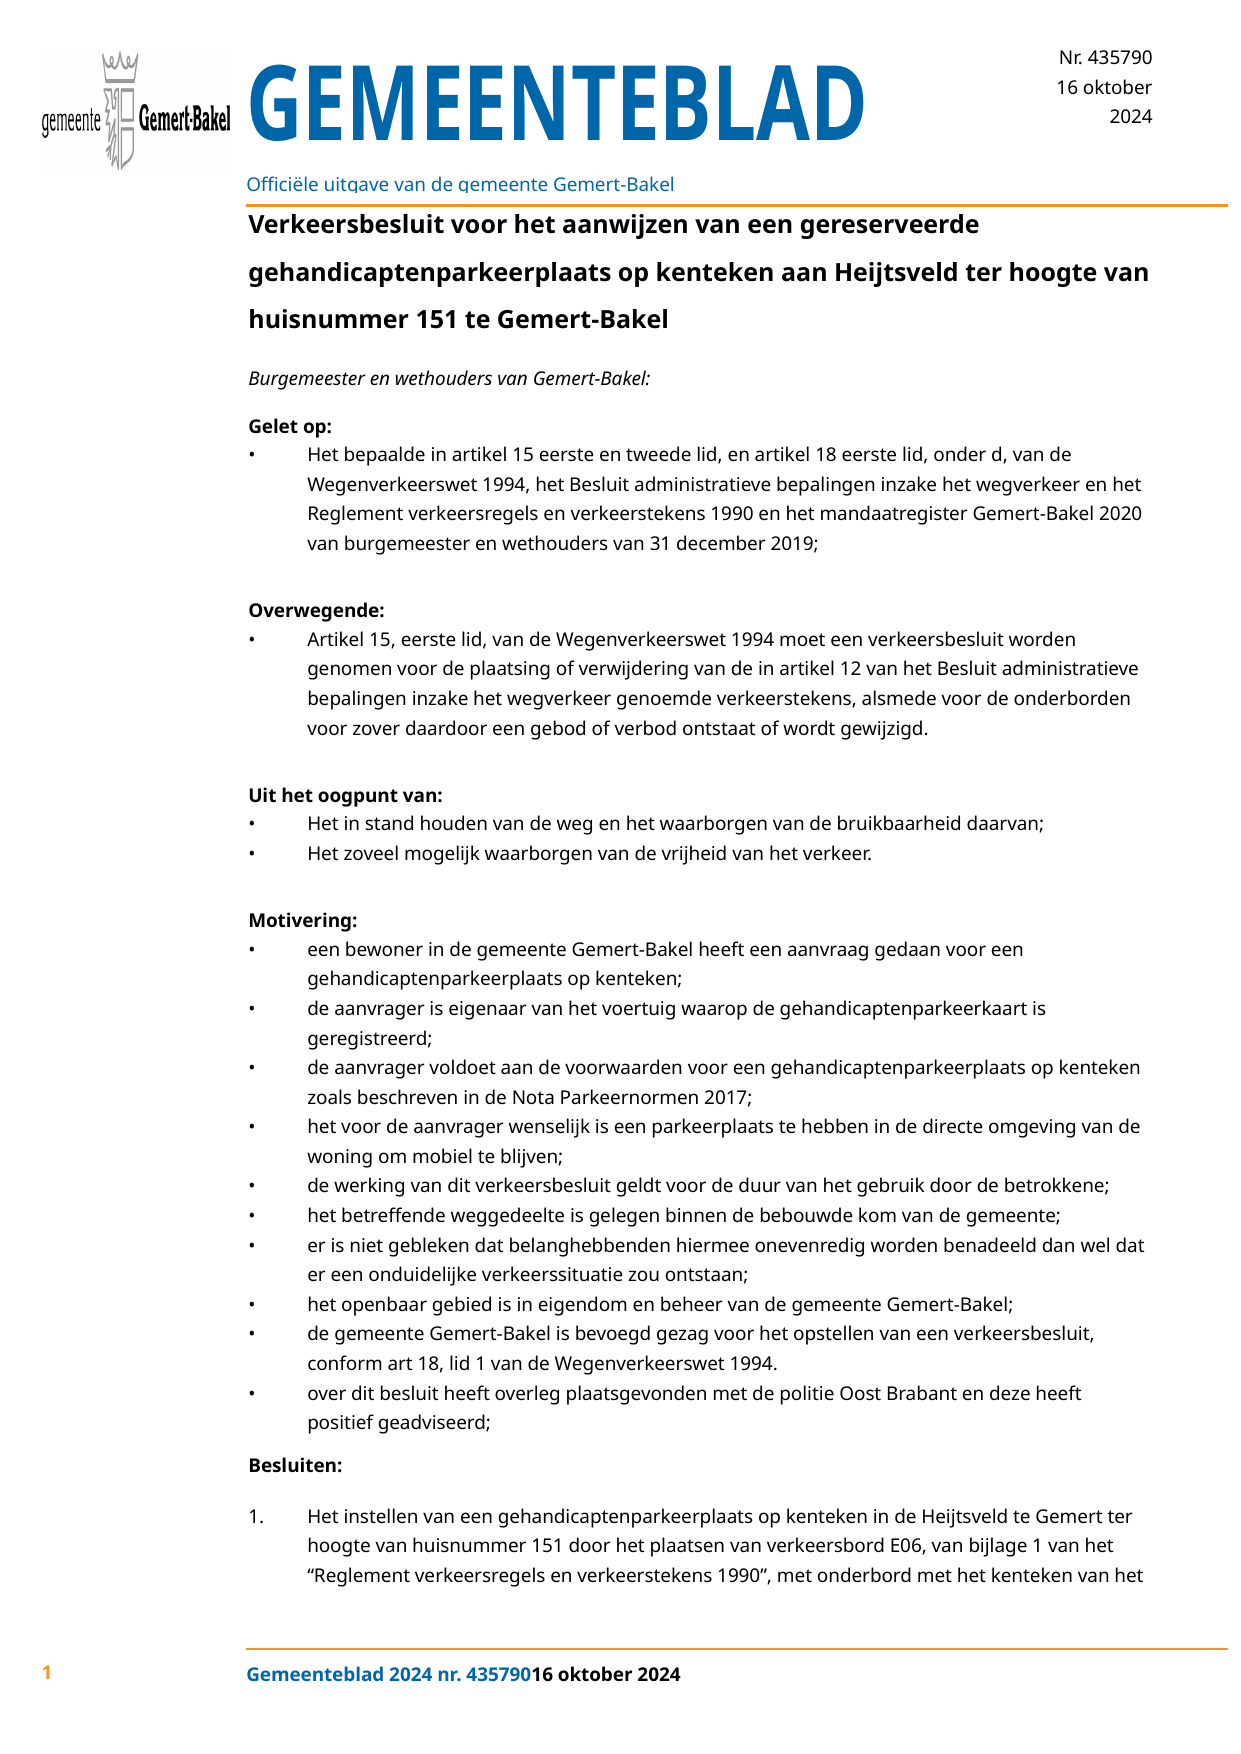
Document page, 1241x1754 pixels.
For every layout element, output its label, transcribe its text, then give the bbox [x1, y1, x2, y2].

list de gemeente Gemert-Bakel is bevoegd gezag voor het opstellen van een verkeersbesluit, conform art 18, lid 1 van de Wegenverkeerswet 1994. [248, 1321, 1152, 1376]
list Het instellen van een gehandicaptenparkeerplaats op kenteken in de Heijtsveld te Gemert ter hoogte van huisnummer 151 door het plaatsen van verkeersbord E06, van bijlage 1 van het “Reglement verkeersregels en verkeerstekens 1990”, met onderbord met het kenteken van het [248, 1503, 1152, 1588]
list Het bepaalde in artikel 15 eerste en tweede lid, en artikel 18 eerste lid, onder d, van de Wegenverkeerswet 1994, het Besluit administratieve bepalingen inzake het wegverkeer en het Reglement verkeersregels en verkeerstekens 1990 en het mandaatregister Gemert-Bakel 2020 van burgemeester en wethouders van 31 december 2019; [248, 441, 1152, 556]
list Het zoveel mogelijk waarborgen van de vrijheid van het verkeer. [248, 840, 1152, 866]
text Burgemeester en wethouders van Gemert-Bakel: [248, 366, 1152, 391]
list Artikel 15, eerste lid, van de Wegenverkeerswet 1994 moet een verkeersbesluit worden genomen voor de plaatsing of verwijdering van de in artikel 12 van het Besluit administratieve bepalingen inzake het wegverkeer genoemde verkeerstekens, alsmede voor de onderborden voor zover daardoor een gebod of verbod ontstaat of wordt gewijzigd. [248, 626, 1152, 741]
text Gelet op: [248, 413, 1152, 439]
list de aanvrager voldoet aan de voorwaarden voor een gehandicaptenparkeerplaats op kenteken zoals beschreven in de Nota Parkeernormen 2017; [248, 1054, 1152, 1110]
text Uit het oogpunt van: [248, 782, 1152, 808]
list de werking van dit verkeersbesluit geldt voor de duur van het gebruik door de betrokkene; [248, 1173, 1152, 1198]
text Motivering: [248, 908, 1152, 933]
text Besluiten: [248, 1453, 1152, 1478]
list Het in stand houden van de weg en het waarborgen van de bruikbaarheid daarvan; [248, 811, 1152, 836]
list het betreffende weggedeelte is gelegen binnen de bebouwde kom van de gemeente; [248, 1202, 1152, 1228]
text Verkeersbesluit voor het aanwijzen van een gereserveerde gehandicaptenparkeerplaats op kenteken aan Heijtsveld ter hoogte van huisnummer 151 te Gemert-Bakel [248, 207, 1152, 336]
list een bewoner in de gemeente Gemert-Bakel heeft een aanvraag gedaan voor een gehandicaptenparkeerplaats op kenteken; [248, 936, 1152, 991]
list het openbaar gebied is in eigendom en beheer van de gemeente Gemert-Bakel; [248, 1291, 1152, 1317]
picture [41, 47, 231, 172]
text Overwegende: [248, 598, 1152, 623]
list het voor de aanvrager wenselijk is een parkeerplaats te hebben in de directe omgeving van de woning om mobiel te blijven; [248, 1113, 1152, 1169]
list er is niet gebleken dat belanghebbenden hiermee onevenredig worden benadeeld dan wel dat er een onduidelijke verkeerssituatie zou ontstaan; [248, 1232, 1152, 1287]
list de aanvrager is eigenaar van het voertuig waarop de gehandicaptenparkeerkaart is geregistreerd; [248, 995, 1152, 1051]
list over dit besluit heeft overleg plaatsgevonden met de politie Oost Brabant en deze heeft positief geadviseerd; [248, 1380, 1152, 1435]
